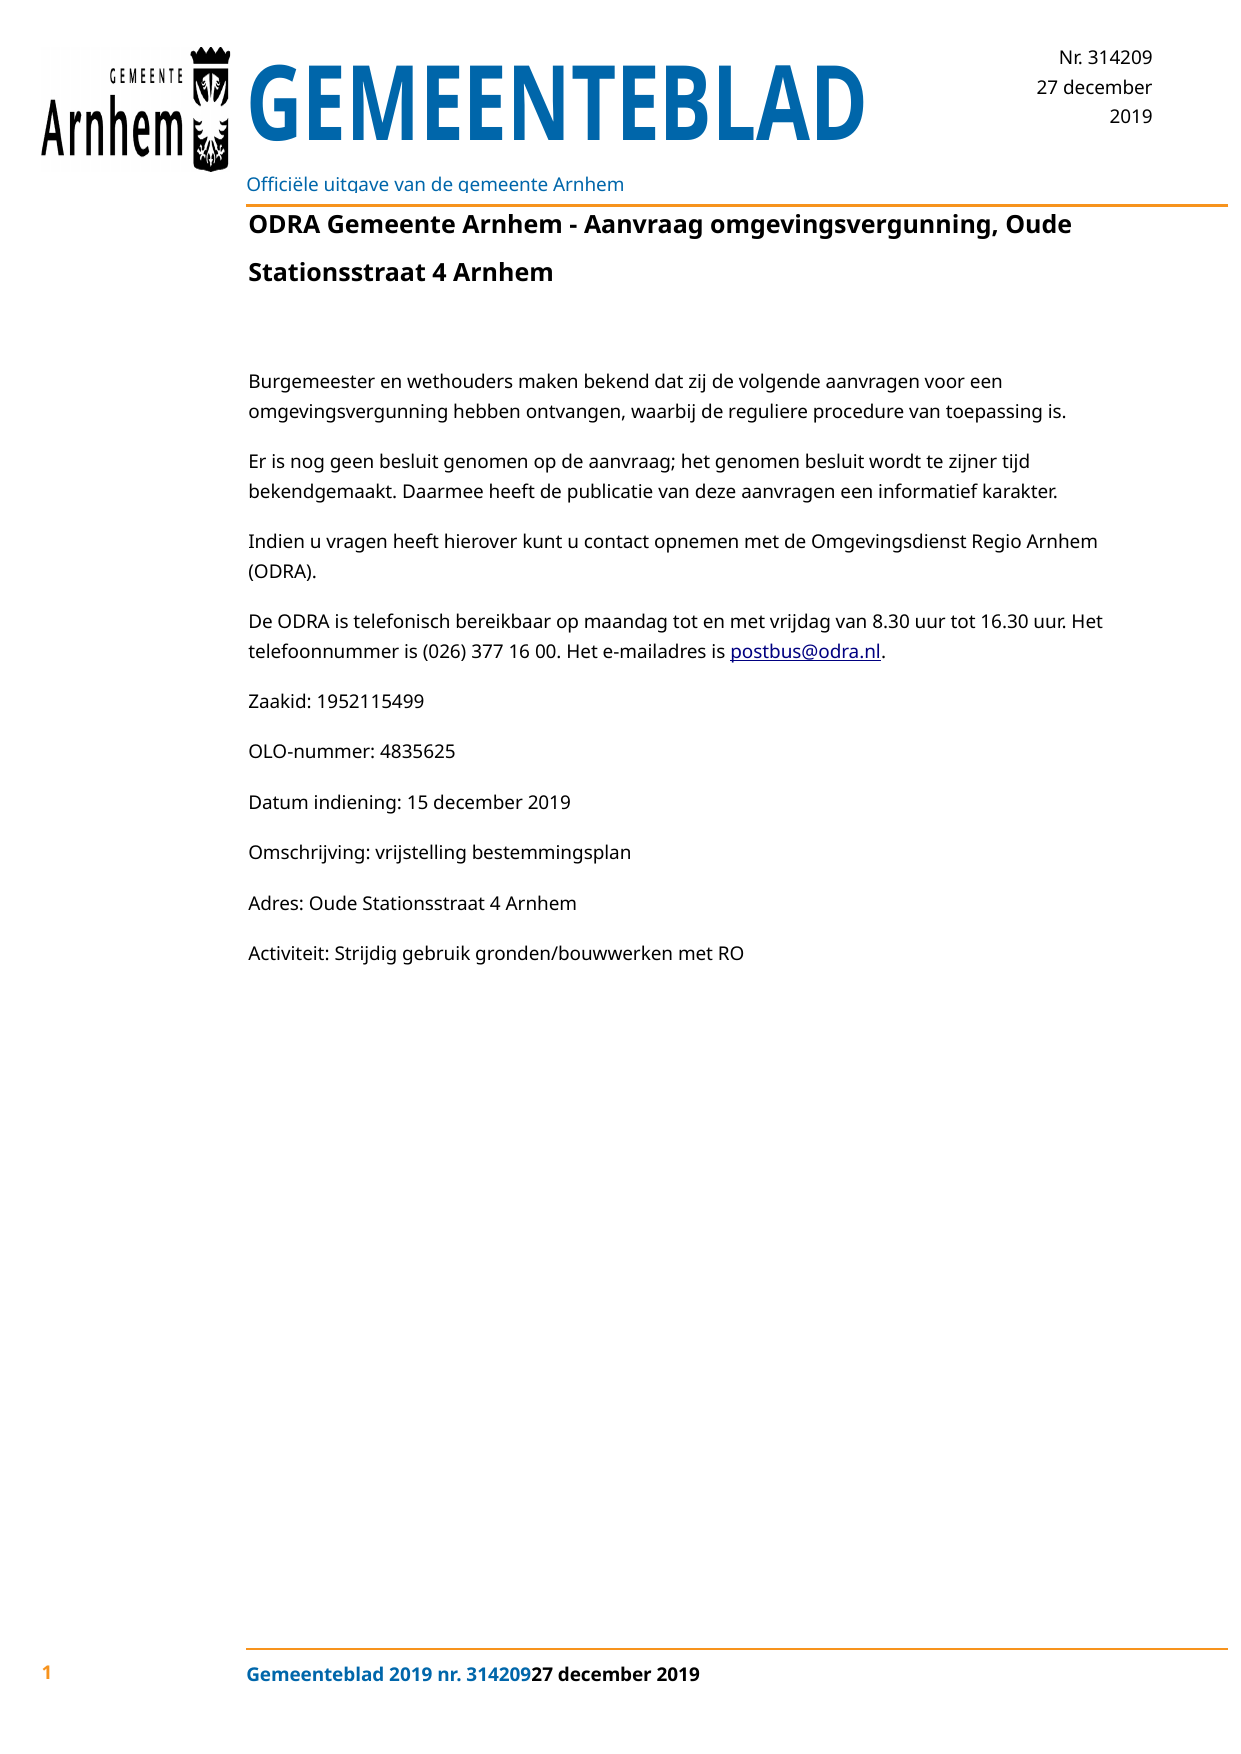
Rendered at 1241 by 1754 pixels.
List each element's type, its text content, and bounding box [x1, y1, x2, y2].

text Zaakid: 1952115499 [248, 688, 1152, 714]
text Omschrijving: vrijstelling bestemmingsplan [248, 839, 1152, 865]
text Indien u vragen heeft hierover kunt u contact opnemen met de Omgevingsdienst Regio Arnhem (ODRA). [248, 528, 1152, 584]
text Activiteit: Strijdig gebruik gronden/bouwwerken met RO [248, 940, 1152, 966]
picture [41, 47, 231, 172]
text Adres: Oude Stationsstraat 4 Arnhem [248, 890, 1152, 916]
text OLO-nummer: 4835625 [248, 739, 1152, 764]
text Burgemeester en wethouders maken bekend dat zij de volgende aanvragen voor een omgevingsvergunning hebben ontvangen, waarbij de reguliere procedure van toepassing is. [248, 368, 1152, 424]
text De ODRA is telefonisch bereikbaar op maandag tot en met vrijdag van 8.30 uur tot 16.30 uur. Het telefoonnummer is (026) 377 16 00. Het e-mailadres is postbus@odra.nl. [248, 608, 1152, 664]
text ODRA Gemeente Arnhem - Aanvraag omgevingsvergunning, Oude Stationsstraat 4 Arnhem [248, 207, 1152, 288]
text Er is nog geen besluit genomen op de aanvraag; het genomen besluit wordt te zijner tijd bekendgemaakt. Daarmee heeft de publicatie van deze aanvragen een informatief karakter. [248, 448, 1152, 504]
text Datum indiening: 15 december 2019 [248, 789, 1152, 815]
